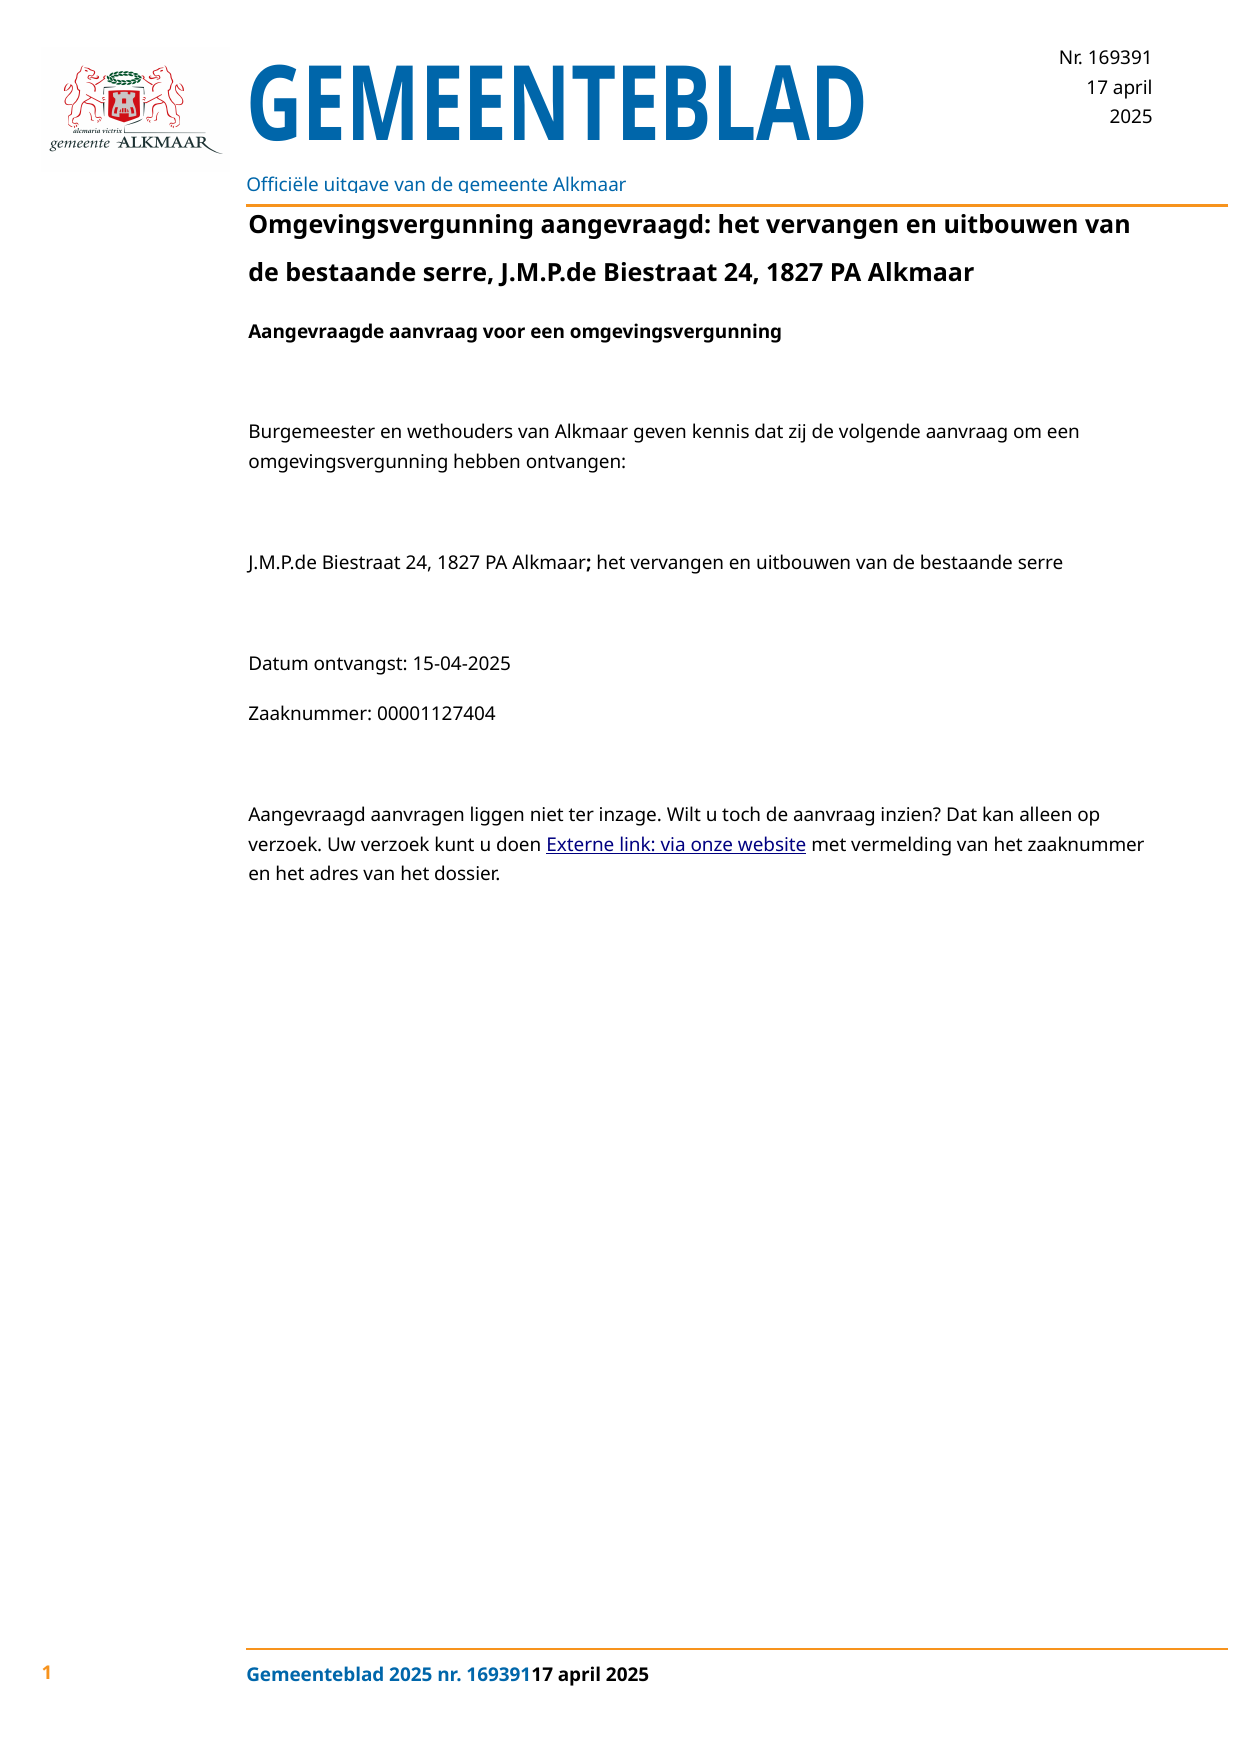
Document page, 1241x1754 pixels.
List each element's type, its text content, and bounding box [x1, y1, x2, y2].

text Aangevraagde aanvraag voor een omgevingsvergunning [248, 318, 1152, 344]
text Datum ontvangst: 15-04-2025 [248, 650, 1152, 676]
text Zaaknummer: 00001127404 [248, 700, 1152, 726]
picture [41, 47, 231, 172]
text J.M.P.de Biestraat 24, 1827 PA Alkmaar; het vervangen en uitbouwen van de bestaande serre [248, 549, 1152, 575]
text Burgemeester en wethouders van Alkmaar geven kennis dat zij de volgende aanvraag om een omgevingsvergunning hebben ontvangen: [248, 419, 1152, 474]
text Omgevingsvergunning aangevraagd: het vervangen en uitbouwen van de bestaande serre, J.M.P.de Biestraat 24, 1827 PA Alkmaar [248, 207, 1152, 288]
text Aangevraagd aanvragen liggen niet ter inzage. Wilt u toch de aanvraag inzien? Dat kan alleen op verzoek. Uw verzoek kunt u doen Externe link: via onze website met vermelding van het zaaknummer en het adres van het dossier. [248, 801, 1152, 886]
